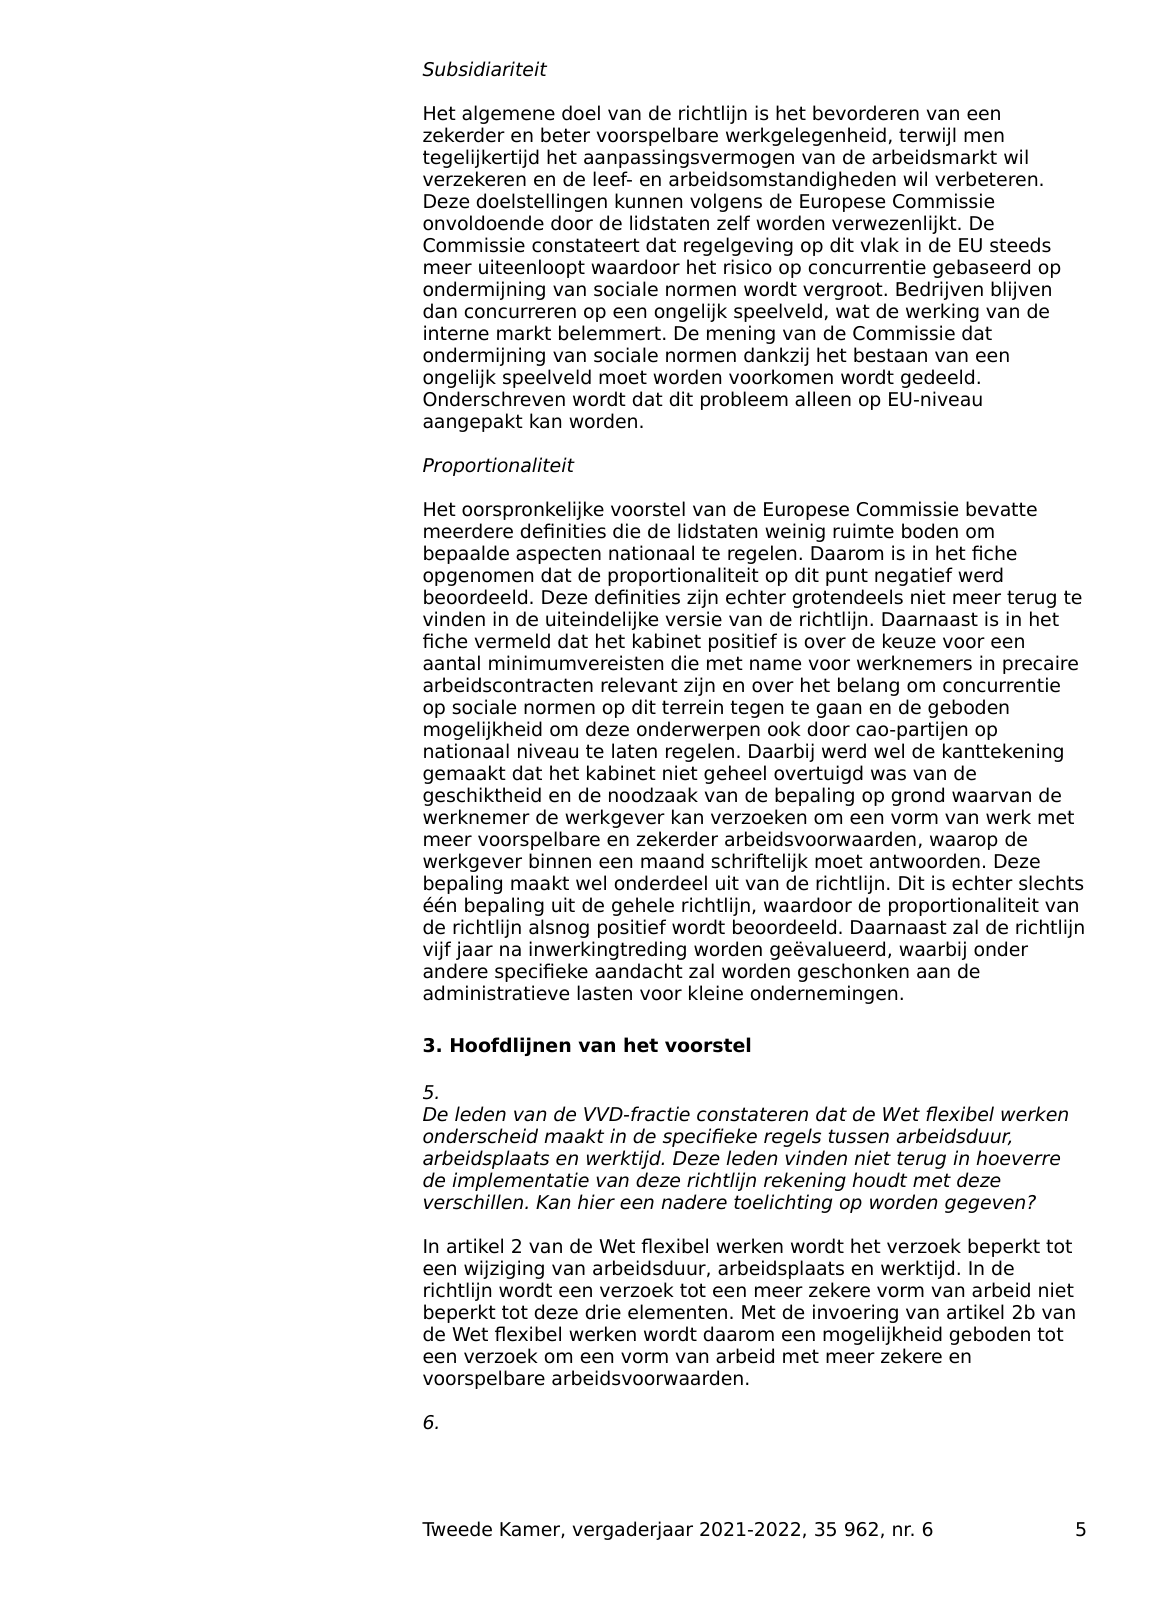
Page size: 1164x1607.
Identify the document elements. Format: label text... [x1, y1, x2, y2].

text 6. [422, 1412, 1087, 1434]
text 5. [422, 1082, 1087, 1104]
text Het oorspronkelijke voorstel van de Europese Commissie bevatte meerdere definities die de lidstaten weinig ruimte boden om bepaalde aspecten nationaal te regelen. Daarom is in het fiche opgenomen dat de proportionaliteit op dit punt negatief werd beoordeeld. Deze definities zijn echter grotendeels niet meer terug te vinden in de uiteindelijke versie van de richtlijn. Daarnaast is in het fiche vermeld dat het kabinet positief is over de keuze voor een aantal minimumvereisten die met name voor werknemers in precaire arbeidscontracten relevant zijn en over het belang om concurrentie op sociale normen op dit terrein tegen te gaan en de geboden mogelijkheid om deze onderwerpen ook door cao-partijen op nationaal niveau te laten regelen. Daarbij werd wel de kanttekening gemaakt dat het kabinet niet geheel overtuigd was van de geschiktheid en de noodzaak van de bepaling op grond waarvan de werknemer de werkgever kan verzoeken om een vorm van werk met meer voorspelbare en zekerder arbeidsvoorwaarden, waarop de werkgever binnen een maand schriftelijk moet antwoorden. Deze bepaling maakt wel onderdeel uit van de richtlijn. Dit is echter slechts één bepaling uit de gehele richtlijn, waardoor de proportionaliteit van de richtlijn alsnog positief wordt beoordeeld. Daarnaast zal de richtlijn vijf jaar na inwerkingtreding worden geëvalueerd, waarbij onder andere specifieke aandacht zal worden geschonken aan de administratieve lasten voor kleine ondernemingen. [422, 499, 1087, 1005]
subtitle Subsidiariteit [422, 59, 1087, 81]
text De leden van de VVD-fractie constateren dat de Wet flexibel werken onderscheid maakt in de specifieke regels tussen arbeidsduur, arbeidsplaats en werktijd. Deze leden vinden niet terug in hoeverre de implementatie van deze richtlijn rekening houdt met deze verschillen. Kan hier een nadere toelichting op worden gegeven? [422, 1104, 1087, 1214]
subtitle 3. Hoofdlijnen van het voorstel [422, 1035, 1087, 1057]
text In artikel 2 van de Wet flexibel werken wordt het verzoek beperkt tot een wijziging van arbeidsduur, arbeidsplaats en werktijd. In de richtlijn wordt een verzoek tot een meer zekere vorm van arbeid niet beperkt tot deze drie elementen. Met de invoering van artikel 2b van de Wet flexibel werken wordt daarom een mogelijkheid geboden tot een verzoek om een vorm van arbeid met meer zekere en voorspelbare arbeidsvoorwaarden. [422, 1236, 1087, 1390]
text Het algemene doel van de richtlijn is het bevorderen van een zekerder en beter voorspelbare werkgelegenheid, terwijl men tegelijkertijd het aanpassingsvermogen van de arbeidsmarkt wil verzekeren en de leef- en arbeidsomstandigheden wil verbeteren. Deze doelstellingen kunnen volgens de Europese Commissie onvoldoende door de lidstaten zelf worden verwezenlijkt. De Commissie constateert dat regelgeving op dit vlak in de EU steeds meer uiteenloopt waardoor het risico op concurrentie gebaseerd op ondermijning van sociale normen wordt vergroot. Bedrijven blijven dan concurreren op een ongelijk speelveld, wat de werking van de interne markt belemmert. De mening van de Commissie dat ondermijning van sociale normen dankzij het bestaan van een ongelijk speelveld moet worden voorkomen wordt gedeeld. Onderschreven wordt dat dit probleem alleen op EU-niveau aangepakt kan worden. [422, 103, 1087, 433]
subtitle Proportionaliteit [422, 455, 1087, 477]
